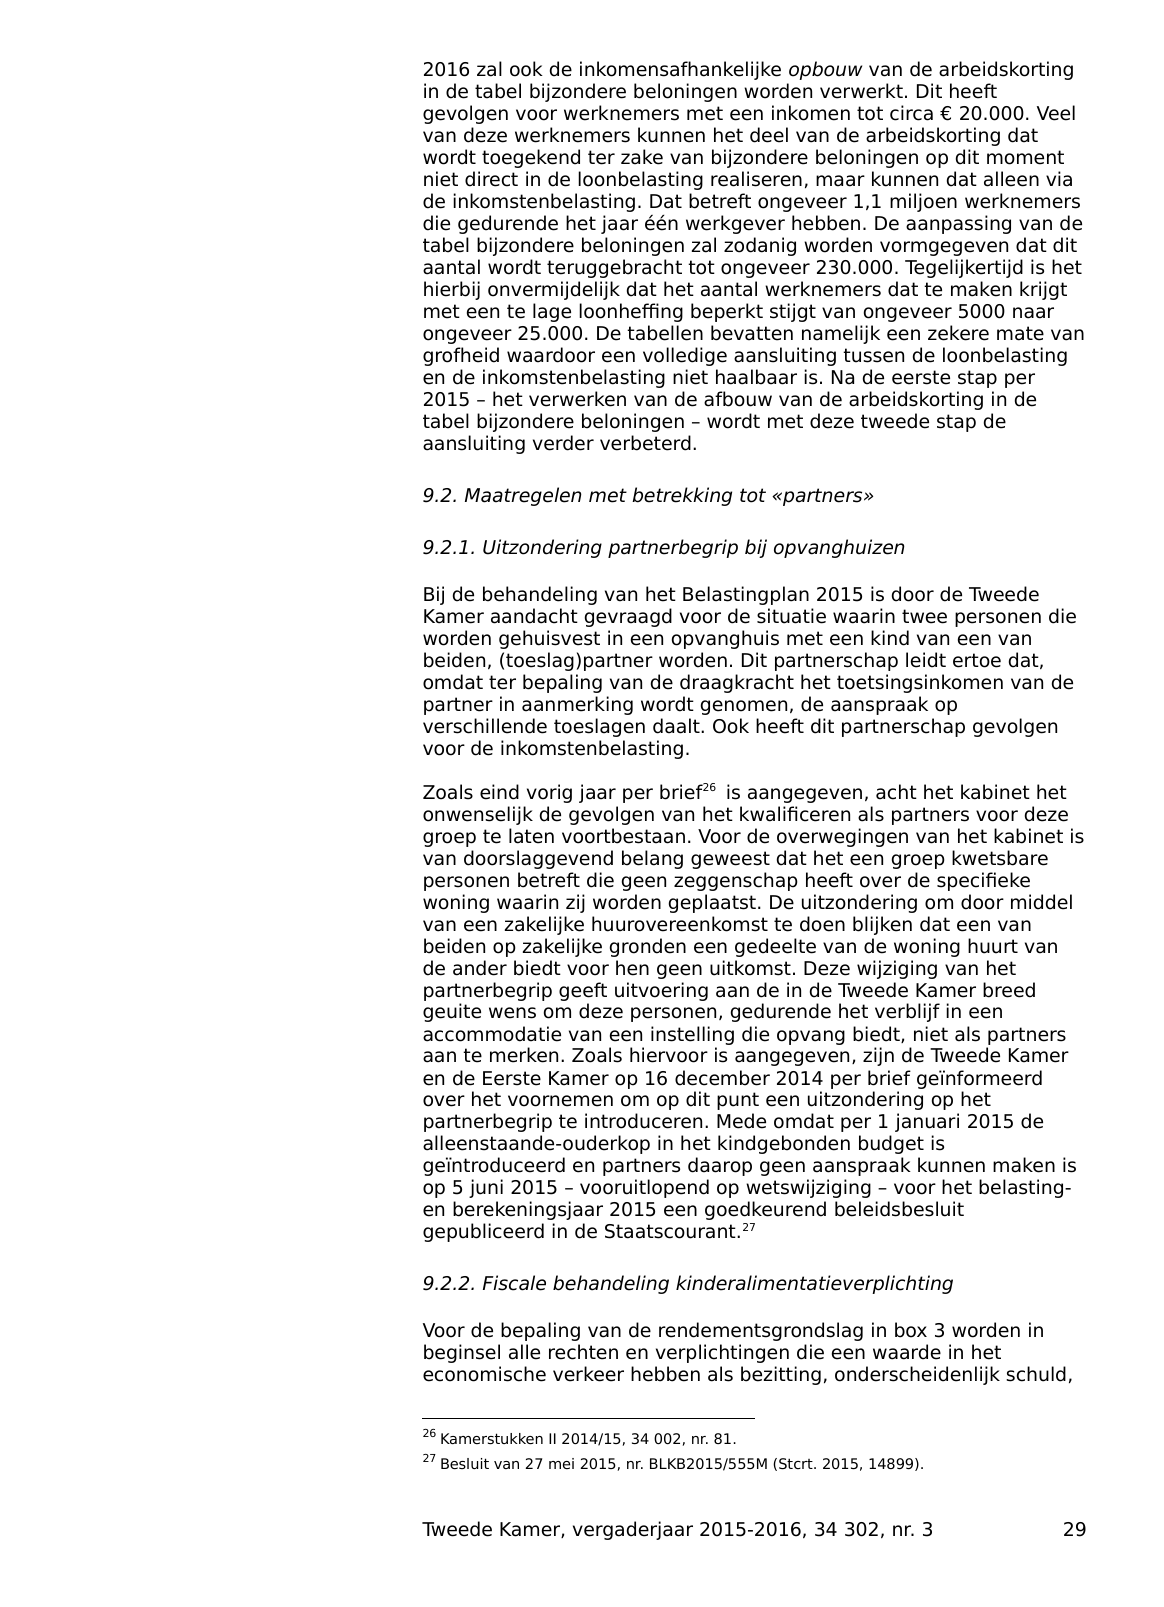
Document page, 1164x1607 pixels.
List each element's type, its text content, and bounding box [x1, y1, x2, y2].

text Bij de behandeling van het Belastingplan 2015 is door de Tweede Kamer aandacht gevraagd voor de situatie waarin twee personen die worden gehuisvest in een opvanghuis met een kind van een van beiden, (toeslag)partner worden. Dit partnerschap leidt ertoe dat, omdat ter bepaling van de draagkracht het toetsingsinkomen van de partner in aanmerking wordt genomen, de aanspraak op verschillende toeslagen daalt. Ook heeft dit partnerschap gevolgen voor de inkomstenbelasting. [422, 584, 1087, 759]
text Besluit van 27 mei 2015, nr. BLKB2015/555M (Stcrt. 2015, 14899). [422, 1452, 1087, 1474]
subtitle 9.2.2. Fiscale behandeling kinderalimentatieverplichting [422, 1273, 1087, 1295]
subtitle 9.2. Maatregelen met betrekking tot «partners» [422, 485, 1087, 507]
text Zoals eind vorig jaar per brief is aangegeven, acht het kabinet het onwenselijk de gevolgen van het kwalificeren als partners voor deze groep te laten voortbestaan. Voor de overwegingen van het kabinet is van doorslaggevend belang geweest dat het een groep kwetsbare personen betreft die geen zeggenschap heeft over de specifieke woning waarin zij worden geplaatst. De uitzondering om door middel van een zakelijke huurovereenkomst te doen blijken dat een van beiden op zakelijke gronden een gedeelte van de woning huurt van de ander biedt voor hen geen uitkomst. Deze wijziging van het partnerbegrip geeft uitvoering aan de in de Tweede Kamer breed geuite wens om deze personen, gedurende het verblijf in een accommodatie van een instelling die opvang biedt, niet als partners aan te merken. Zoals hiervoor is aangegeven, zijn de Tweede Kamer en de Eerste Kamer op 16 december 2014 per brief geïnformeerd over het voornemen om op dit punt een uitzondering op het partnerbegrip te introduceren. Mede omdat per 1 januari 2015 de alleenstaande-ouderkop in het kindgebonden budget is geïntroduceerd en partners daarop geen aanspraak kunnen maken is op 5 juni 2015 – vooruitlopend op wetswijziging – voor het belasting- en berekeningsjaar 2015 een goedkeurend beleidsbesluit gepubliceerd in de Staatscourant. [422, 782, 1087, 1243]
text 2016 zal ook de inkomensafhankelijke opbouw van de arbeidskorting in de tabel bijzondere beloningen worden verwerkt. Dit heeft gevolgen voor werknemers met een inkomen tot circa € 20.000. Veel van deze werknemers kunnen het deel van de arbeidskorting dat wordt toegekend ter zake van bijzondere beloningen op dit moment niet direct in de loonbelasting realiseren, maar kunnen dat alleen via de inkomstenbelasting. Dat betreft ongeveer 1,1 miljoen werknemers die gedurende het jaar één werkgever hebben. De aanpassing van de tabel bijzondere beloningen zal zodanig worden vormgegeven dat dit aantal wordt teruggebracht tot ongeveer 230.000. Tegelijkertijd is het hierbij onvermijdelijk dat het aantal werknemers dat te maken krijgt met een te lage loonheffing beperkt stijgt van ongeveer 5000 naar ongeveer 25.000. De tabellen bevatten namelijk een zekere mate van grofheid waardoor een volledige aansluiting tussen de loonbelasting en de inkomstenbelasting niet haalbaar is. Na de eerste stap per 2015 – het verwerken van de afbouw van de arbeidskorting in de tabel bijzondere beloningen – wordt met deze tweede stap de aansluiting verder verbeterd. [422, 59, 1087, 455]
text Kamerstukken II 2014/15, 34 002, nr. 81. [422, 1427, 1087, 1449]
subtitle 9.2.1. Uitzondering partnerbegrip bij opvanghuizen [422, 537, 1087, 559]
text Voor de bepaling van de rendementsgrondslag in box 3 worden in beginsel alle rechten en verplichtingen die een waarde in het economische verkeer hebben als bezitting, onderscheidenlijk schuld, [422, 1320, 1087, 1386]
